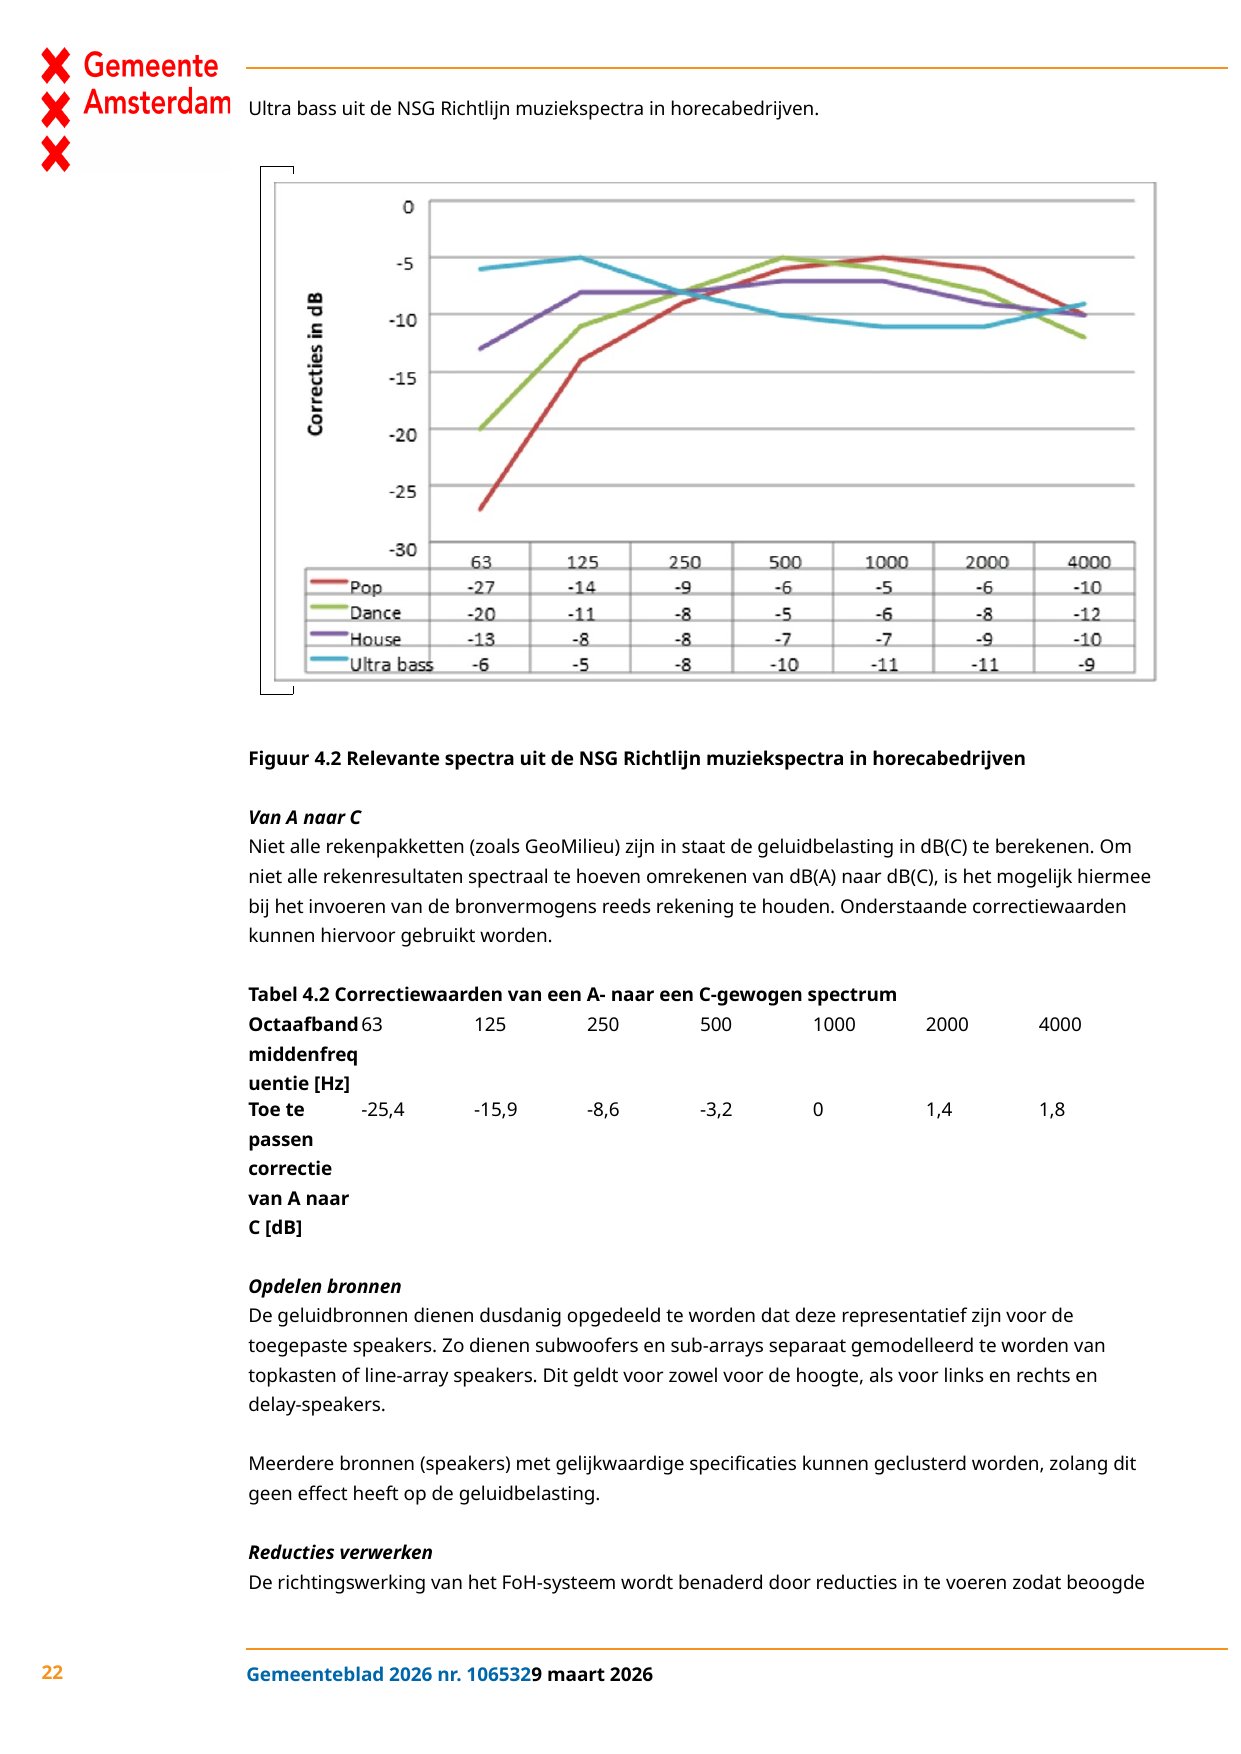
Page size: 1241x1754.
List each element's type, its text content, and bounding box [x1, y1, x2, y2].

table_header 125 [474, 1011, 587, 1096]
table_header Octaafband middenfrequentie [Hz] [248, 1011, 361, 1096]
table_header 500 [700, 1011, 813, 1096]
text Van A naar C [248, 804, 1152, 830]
table_cell 1,8 [1039, 1096, 1152, 1240]
text Meerdere bronnen (speakers) met gelijkwaardige specificaties kunnen geclusterd worden, zolang dit geen effect heeft op de geluidbelasting. [248, 1451, 1152, 1506]
text De geluidbronnen dienen dusdanig opgedeeld te worden dat deze representatief zijn voor de toegepaste speakers. Zo dienen subwoofers en sub-arrays separaat gemodelleerd te worden van topkasten of line-array speakers. Dit geldt voor zowel voor de hoogte, als voor links en rechts en delay-speakers. [248, 1303, 1152, 1417]
text Niet alle rekenpakketten (zoals GeoMilieu) zijn in staat de geluidbelasting in dB(C) te berekenen. Om niet alle rekenresultaten spectraal te hoeven omrekenen van dB(A) naar dB(C), is het mogelijk hiermee bij het invoeren van de bronvermogens reeds rekening te houden. Onderstaande correctiewaarden kunnen hiervoor gebruikt worden. [248, 834, 1152, 948]
table_cell -25,4 [361, 1096, 474, 1240]
text Figuur 4.2 Relevante spectra uit de NSG Richtlijn muziekspectra in horecabedrijven [248, 745, 1152, 771]
table_header 1000 [813, 1011, 926, 1096]
text Ultra bass uit de NSG Richtlijn muziekspectra in horecabedrijven. [248, 95, 1152, 121]
table_header 250 [587, 1011, 700, 1096]
text Tabel 4.2 Correctiewaarden van een A- naar een C-gewogen spectrum [248, 982, 1152, 1007]
table_cell -8,6 [587, 1096, 700, 1240]
table_cell Toe te passen correctie van A naar C [dB] [248, 1096, 361, 1240]
table_cell -3,2 [700, 1096, 813, 1240]
table_header 63 [361, 1011, 474, 1096]
table_cell -15,9 [474, 1096, 587, 1240]
text Reducties verwerken [248, 1539, 1152, 1565]
text Opdelen bronnen [248, 1273, 1152, 1299]
table_cell 0 [813, 1096, 926, 1240]
table_header 4000 [1039, 1011, 1152, 1096]
table_header 2000 [926, 1011, 1038, 1096]
table_cell 1,4 [926, 1096, 1038, 1240]
picture [268, 174, 1173, 686]
text De richtingswerking van het FoH-systeem wordt benaderd door reducties in te voeren zodat beoogde [248, 1569, 1152, 1595]
picture [41, 47, 231, 172]
